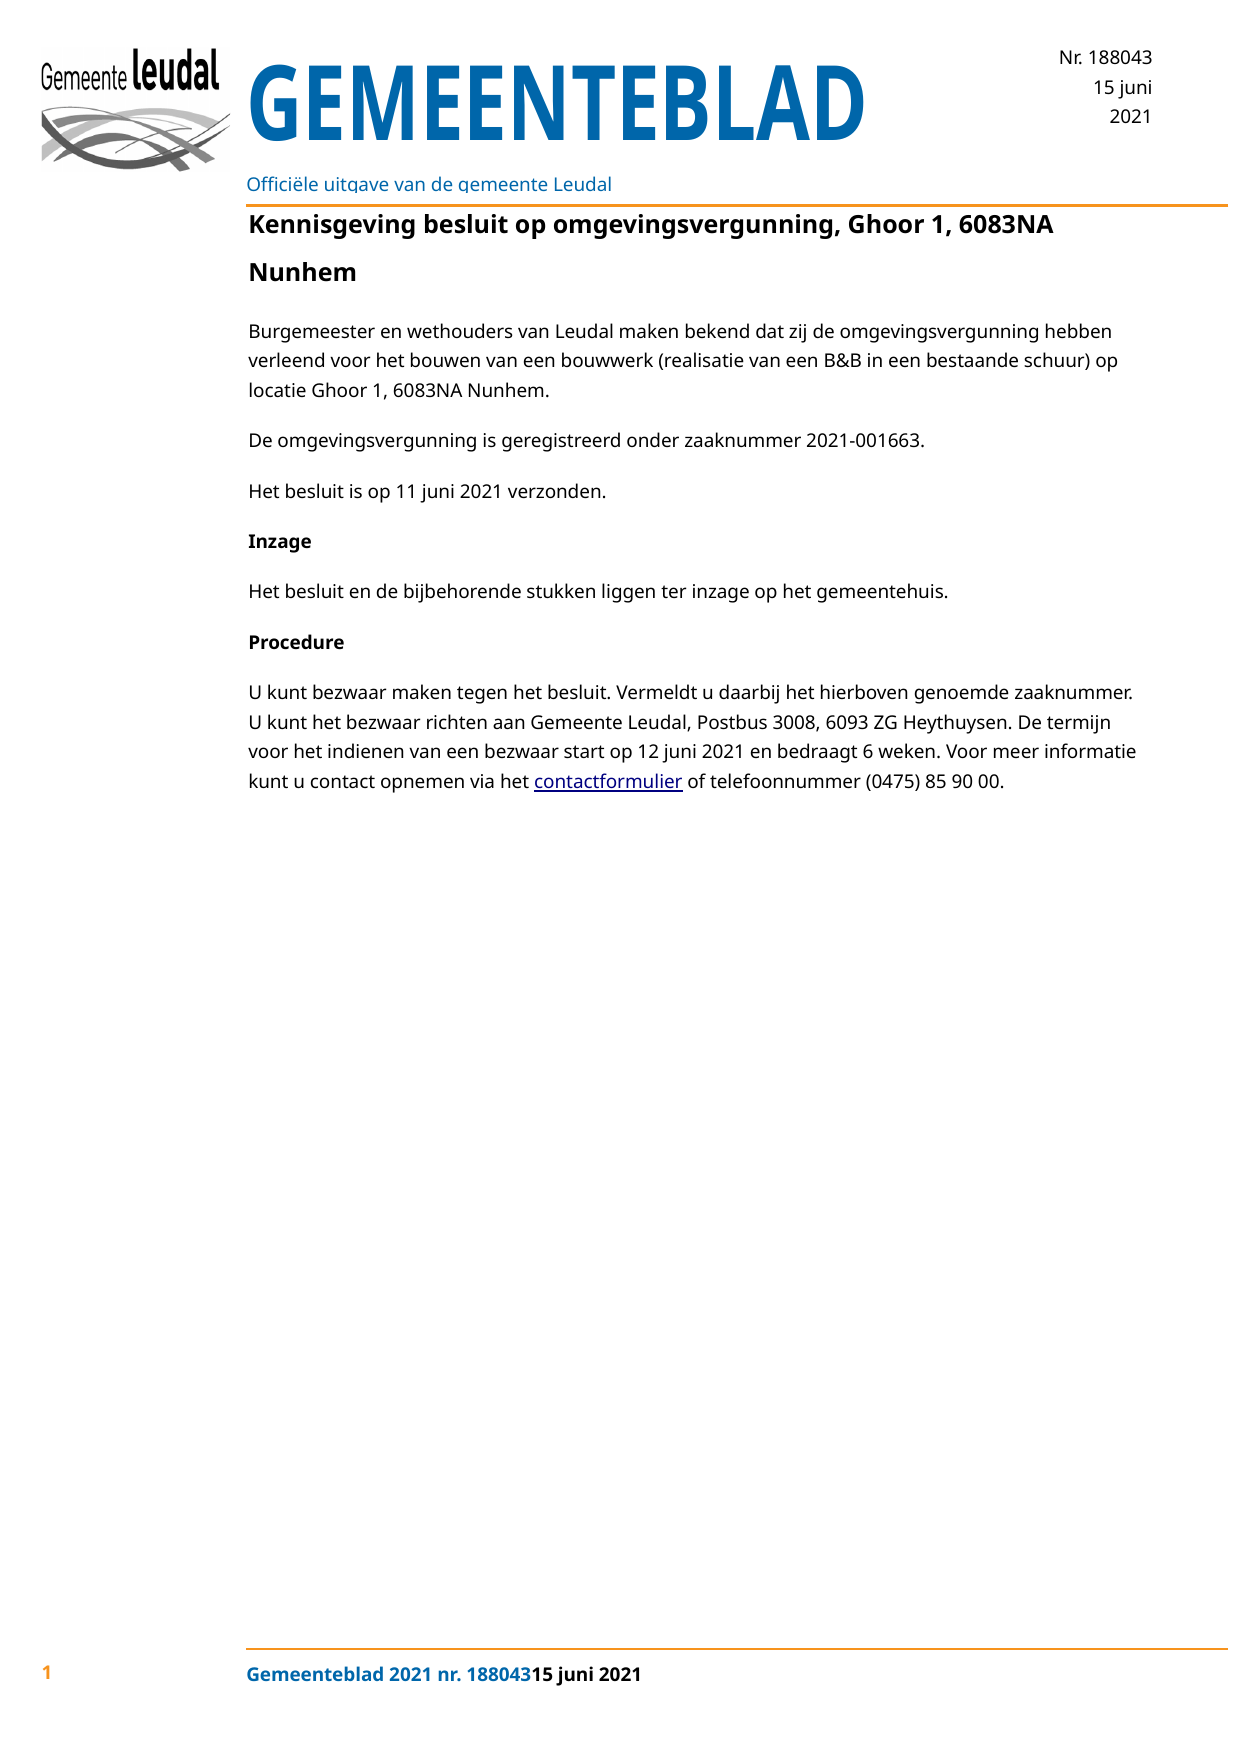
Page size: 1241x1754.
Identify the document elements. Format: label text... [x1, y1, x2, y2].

text Inzage [248, 528, 1152, 554]
text Procedure [248, 629, 1152, 655]
text De omgevingsvergunning is geregistreerd onder zaaknummer 2021-001663. [248, 427, 1152, 453]
text Burgemeester en wethouders van Leudal maken bekend dat zij de omgevingsvergunning hebben verleend voor het bouwen van een bouwwerk (realisatie van een B&B in een bestaande schuur) op locatie Ghoor 1, 6083NA Nunhem. [248, 318, 1152, 403]
text U kunt bezwaar maken tegen het besluit. Vermeldt u daarbij het hierboven genoemde zaaknummer. U kunt het bezwaar richten aan Gemeente Leudal, Postbus 3008, 6093 ZG Heythuysen. De termijn voor het indienen van een bezwaar start op 12 juni 2021 en bedraagt 6 weken. Voor meer informatie kunt u contact opnemen via het contactformulier of telefoonnummer (0475) 85 90 00. [248, 679, 1152, 794]
text Kennisgeving besluit op omgevingsvergunning, Ghoor 1, 6083NA Nunhem [248, 207, 1152, 288]
text Het besluit is op 11 juni 2021 verzonden. [248, 478, 1152, 504]
picture [41, 47, 231, 172]
text Het besluit en de bijbehorende stukken liggen ter inzage op het gemeentehuis. [248, 579, 1152, 604]
